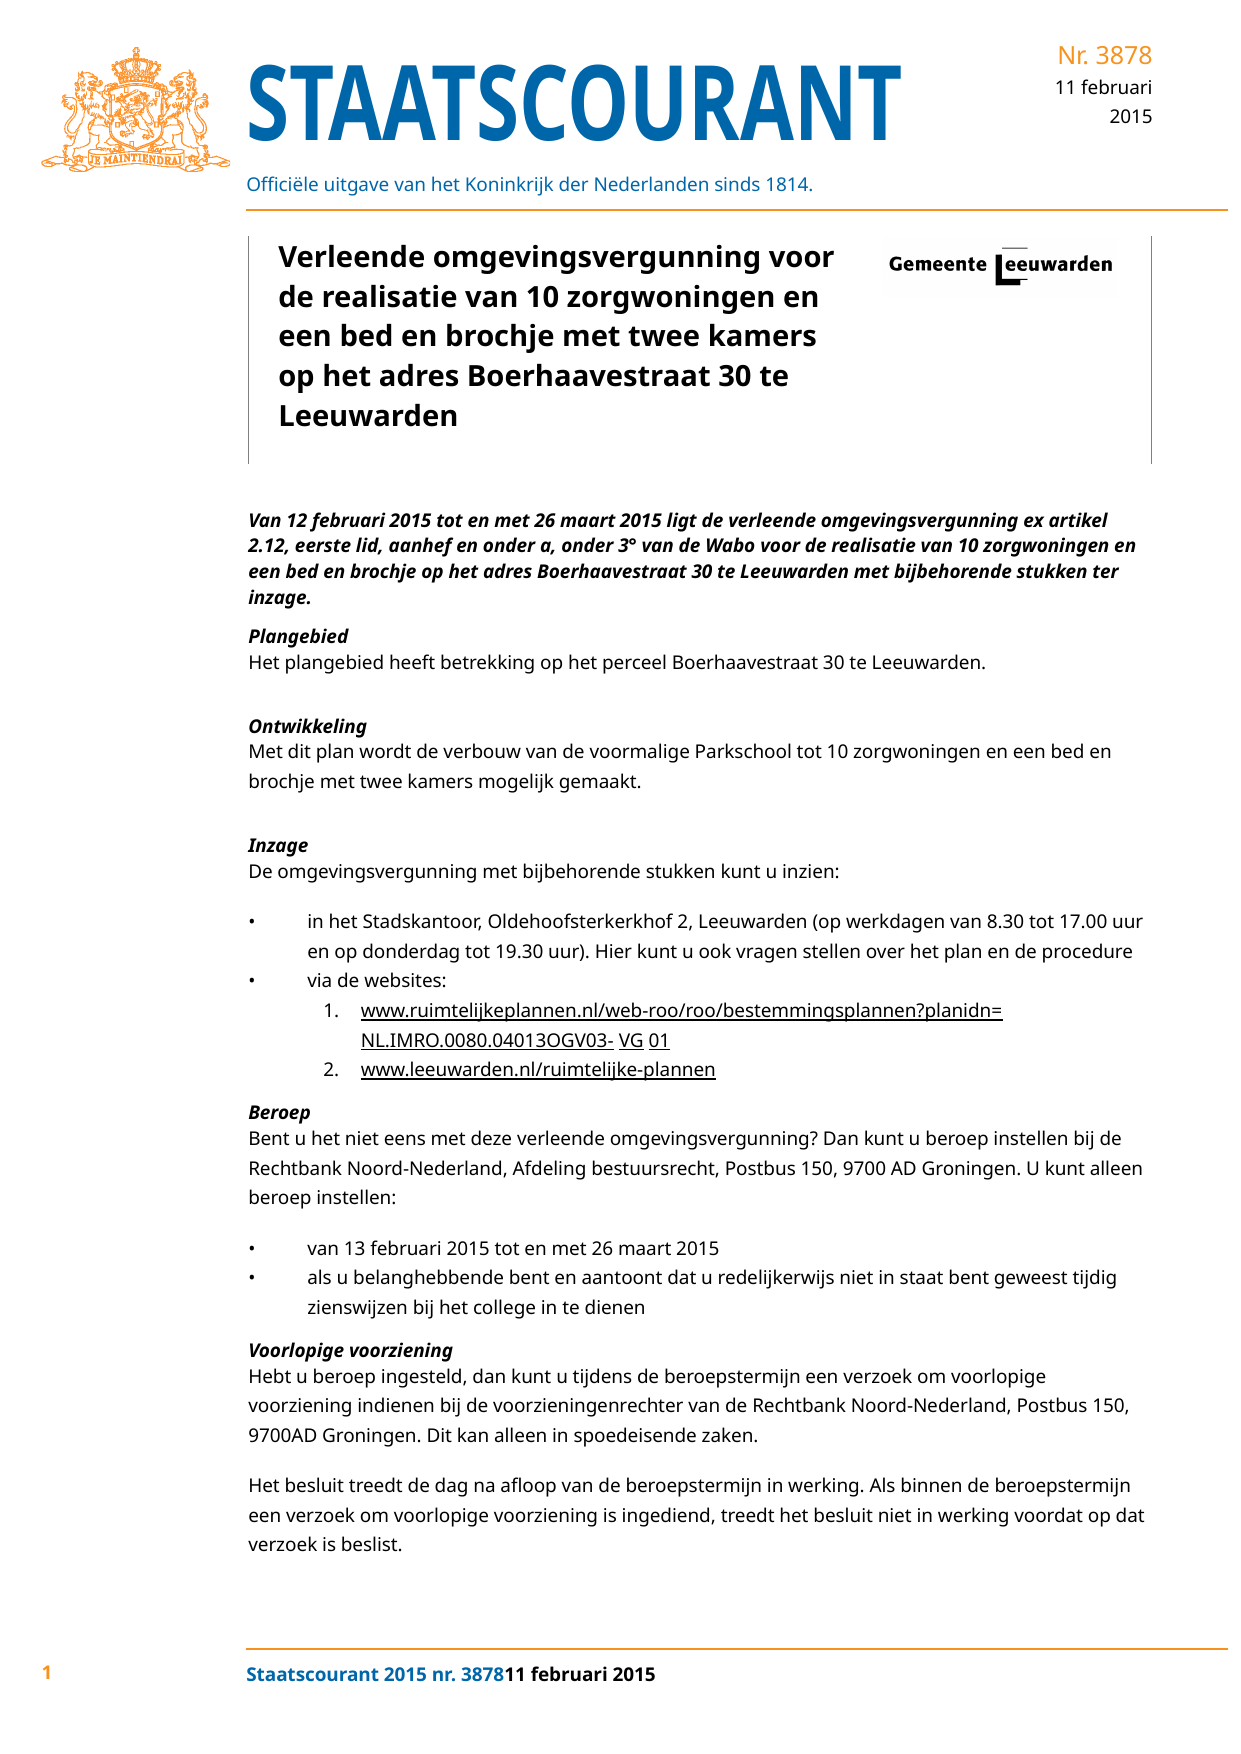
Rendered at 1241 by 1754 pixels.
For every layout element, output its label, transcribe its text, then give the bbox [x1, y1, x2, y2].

table_header Verleende omgevingsvergunning voor de realisatie van 10 zorgwoningen en een bed en brochje met twee kamers op het adres Boerhaavestraat 30 te Leeuwarden [249, 236, 850, 464]
picture [41, 47, 231, 172]
list als u belanghebbende bent en aantoont dat u redelijkerwijs niet in staat bent geweest tijdig zienswijzen bij het college in te dienen [248, 1264, 1152, 1320]
text Beroep [248, 1099, 1152, 1125]
text Het plangebied heeft betrekking op het perceel Boerhaavestraat 30 te Leeuwarden. [248, 649, 1152, 675]
text Plangebied [248, 623, 1152, 649]
text Bent u het niet eens met deze verleende omgevingsvergunning? Dan kunt u beroep instellen bij de Rechtbank Noord-Nederland, Afdeling bestuursrecht, Postbus 150, 9700 AD Groningen. U kunt alleen beroep instellen: [248, 1125, 1152, 1210]
list www.leeuwarden.nl/ruimtelijke-plannen [323, 1056, 1152, 1082]
text Ontwikkeling [248, 713, 1152, 739]
list www.ruimtelijkeplannen.nl/web-roo/roo/bestemmingsplannen?planidn= NL.IMRO.0080.04013OGV03- VG 01 [323, 997, 1152, 1052]
text Hebt u beroep ingesteld, dan kunt u tijdens de beroepstermijn een verzoek om voorlopige voorziening indienen bij de voorzieningenrechter van de Rechtbank Noord-Nederland, Postbus 150, 9700AD Groningen. Dit kan alleen in spoedeisende zaken. [248, 1363, 1152, 1448]
text Voorlopige voorziening [248, 1337, 1152, 1363]
text Van 12 februari 2015 tot en met 26 maart 2015 ligt de verleende omgevingsvergunning ex artikel 2.12, eerste lid, aanhef en onder a, onder 3° van de Wabo voor de realisatie van 10 zorgwoningen en een bed en brochje op het adres Boerhaavestraat 30 te Leeuwarden met bijbehorende stukken ter inzage. [248, 507, 1152, 610]
picture [882, 236, 1119, 297]
text De omgevingsvergunning met bijbehorende stukken kunt u inzien: [248, 858, 1152, 884]
table_header [850, 236, 1151, 464]
list van 13 februari 2015 tot en met 26 maart 2015 [248, 1235, 1152, 1261]
list in het Stadskantoor, Oldehoofsterkerkhof 2, Leeuwarden (op werkdagen van 8.30 tot 17.00 uur en op donderdag tot 19.30 uur). Hier kunt u ook vragen stellen over het plan en de procedure [248, 908, 1152, 964]
list via de websites: [248, 968, 1152, 993]
text Met dit plan wordt de verbouw van de voormalige Parkschool tot 10 zorgwoningen en een bed en brochje met twee kamers mogelijk gemaakt. [248, 739, 1152, 794]
text Inzage [248, 832, 1152, 858]
text Het besluit treedt de dag na afloop van de beroepstermijn in werking. Als binnen de beroepstermijn een verzoek om voorlopige voorziening is ingediend, treedt het besluit niet in werking voordat op dat verzoek is beslist. [248, 1472, 1152, 1557]
